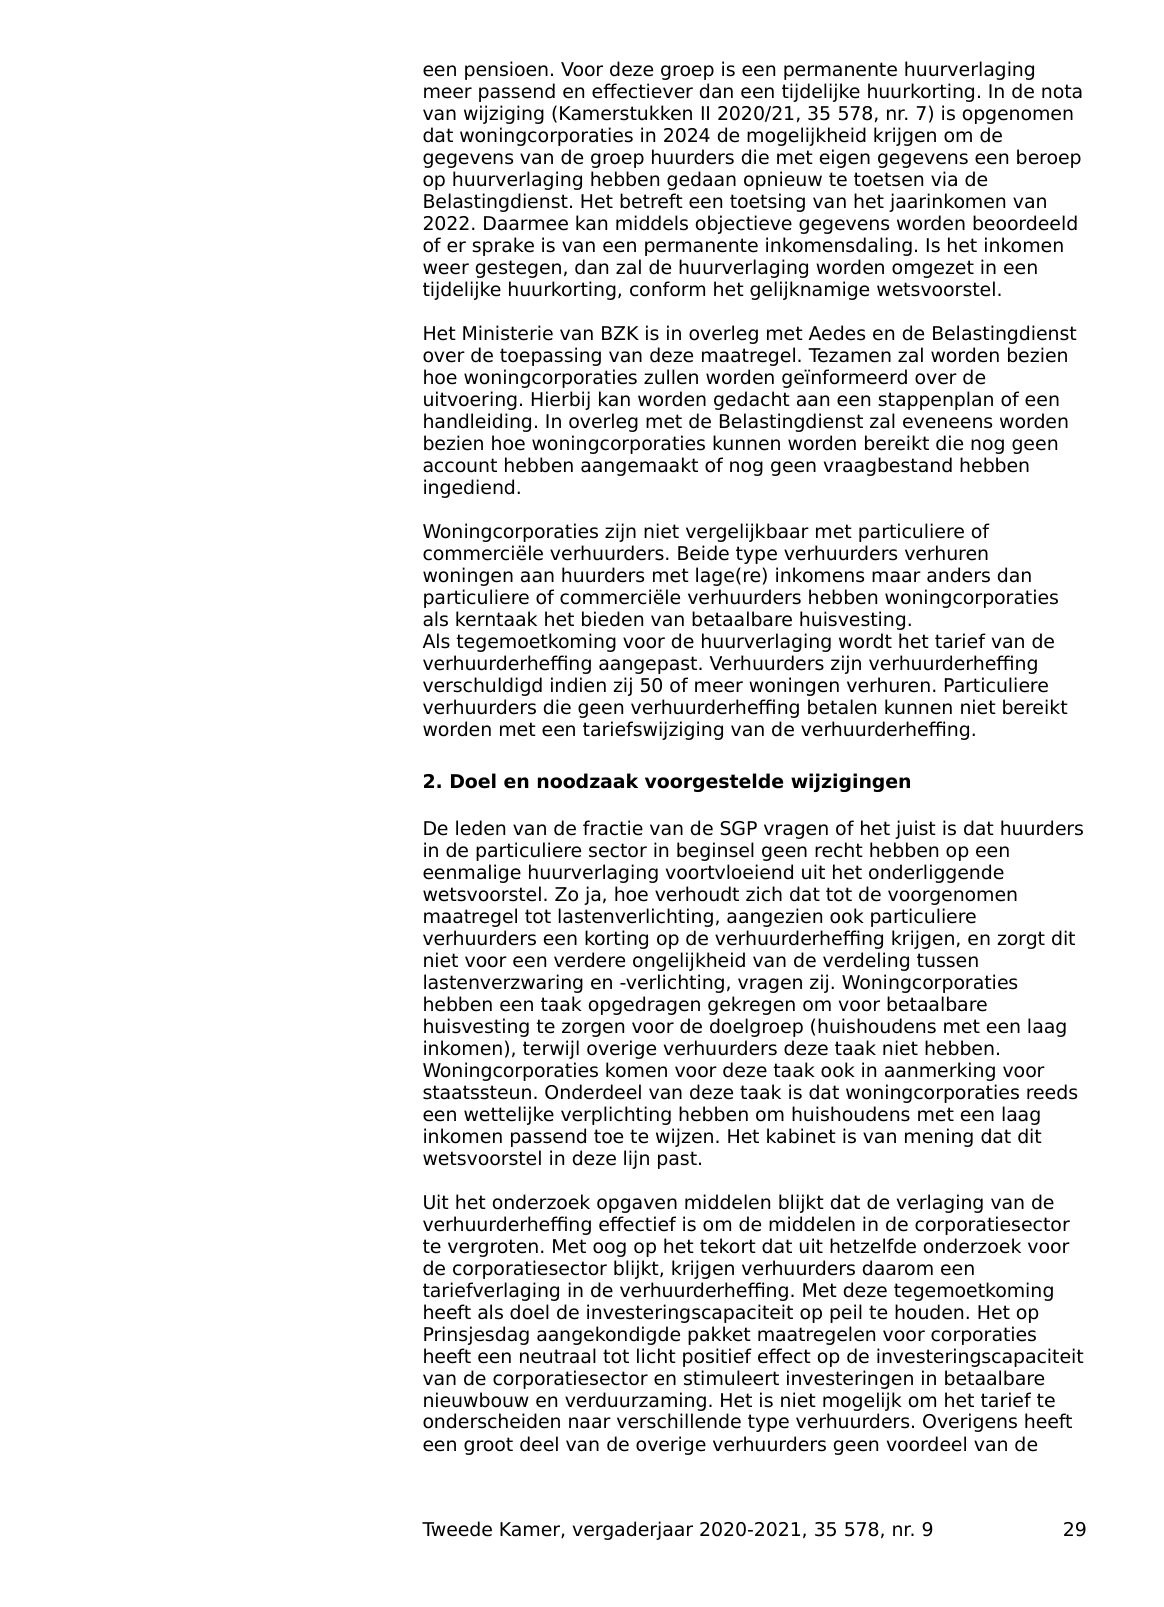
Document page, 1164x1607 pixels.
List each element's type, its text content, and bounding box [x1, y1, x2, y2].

text Uit het onderzoek opgaven middelen blijkt dat de verlaging van de verhuurderheffing effectief is om de middelen in de corporatiesector te vergroten. Met oog op het tekort dat uit hetzelfde onderzoek voor de corporatiesector blijkt, krijgen verhuurders daarom een tariefverlaging in de verhuurderheffing. Met deze tegemoetkoming heeft als doel de investeringscapaciteit op peil te houden. Het op Prinsjesdag aangekondigde pakket maatregelen voor corporaties heeft een neutraal tot licht positief effect op de investeringscapaciteit van de corporatiesector en stimuleert investeringen in betaalbare nieuwbouw en verduurzaming. Het is niet mogelijk om het tarief te onderscheiden naar verschillende type verhuurders. Overigens heeft een groot deel van de overige verhuurders geen voordeel van de [422, 1192, 1087, 1455]
text De leden van de fractie van de SGP vragen of het juist is dat huurders in de particuliere sector in beginsel geen recht hebben op een eenmalige huurverlaging voortvloeiend uit het onderliggende wetsvoorstel. Zo ja, hoe verhoudt zich dat tot de voorgenomen maatregel tot lastenverlichting, aangezien ook particuliere verhuurders een korting op de verhuurderheffing krijgen, en zorgt dit niet voor een verdere ongelijkheid van de verdeling tussen lastenverzwaring en -verlichting, vragen zij. Woningcorporaties hebben een taak opgedragen gekregen om voor betaalbare huisvesting te zorgen voor de doelgroep (huishoudens met een laag inkomen), terwijl overige verhuurders deze taak niet hebben. Woningcorporaties komen voor deze taak ook in aanmerking voor staatssteun. Onderdeel van deze taak is dat woningcorporaties reeds een wettelijke verplichting hebben om huishoudens met een laag inkomen passend toe te wijzen. Het kabinet is van mening dat dit wetsvoorstel in deze lijn past. [422, 818, 1087, 1169]
text Als tegemoetkoming voor de huurverlaging wordt het tarief van de verhuurderheffing aangepast. Verhuurders zijn verhuurderheffing verschuldigd indien zij 50 of meer woningen verhuren. Particuliere verhuurders die geen verhuurderheffing betalen kunnen niet bereikt worden met een tariefswijziging van de verhuurderheffing. [422, 631, 1087, 741]
text Woningcorporaties zijn niet vergelijkbaar met particuliere of commerciële verhuurders. Beide type verhuurders verhuren woningen aan huurders met lage(re) inkomens maar anders dan particuliere of commerciële verhuurders hebben woningcorporaties als kerntaak het bieden van betaalbare huisvesting. [422, 521, 1087, 631]
text een pensioen. Voor deze groep is een permanente huurverlaging meer passend en effectiever dan een tijdelijke huurkorting. In de nota van wijziging (Kamerstukken II 2020/21, 35 578, nr. 7) is opgenomen dat woningcorporaties in 2024 de mogelijkheid krijgen om de gegevens van de groep huurders die met eigen gegevens een beroep op huurverlaging hebben gedaan opnieuw te toetsen via de Belastingdienst. Het betreft een toetsing van het jaarinkomen van 2022. Daarmee kan middels objectieve gegevens worden beoordeeld of er sprake is van een permanente inkomensdaling. Is het inkomen weer gestegen, dan zal de huurverlaging worden omgezet in een tijdelijke huurkorting, conform het gelijknamige wetsvoorstel. [422, 59, 1087, 301]
subtitle 2. Doel en noodzaak voorgestelde wijzigingen [422, 771, 1087, 793]
text Het Ministerie van BZK is in overleg met Aedes en de Belastingdienst over de toepassing van deze maatregel. Tezamen zal worden bezien hoe woningcorporaties zullen worden geïnformeerd over de uitvoering. Hierbij kan worden gedacht aan een stappenplan of een handleiding. In overleg met de Belastingdienst zal eveneens worden bezien hoe woningcorporaties kunnen worden bereikt die nog geen account hebben aangemaakt of nog geen vraagbestand hebben ingediend. [422, 323, 1087, 499]
